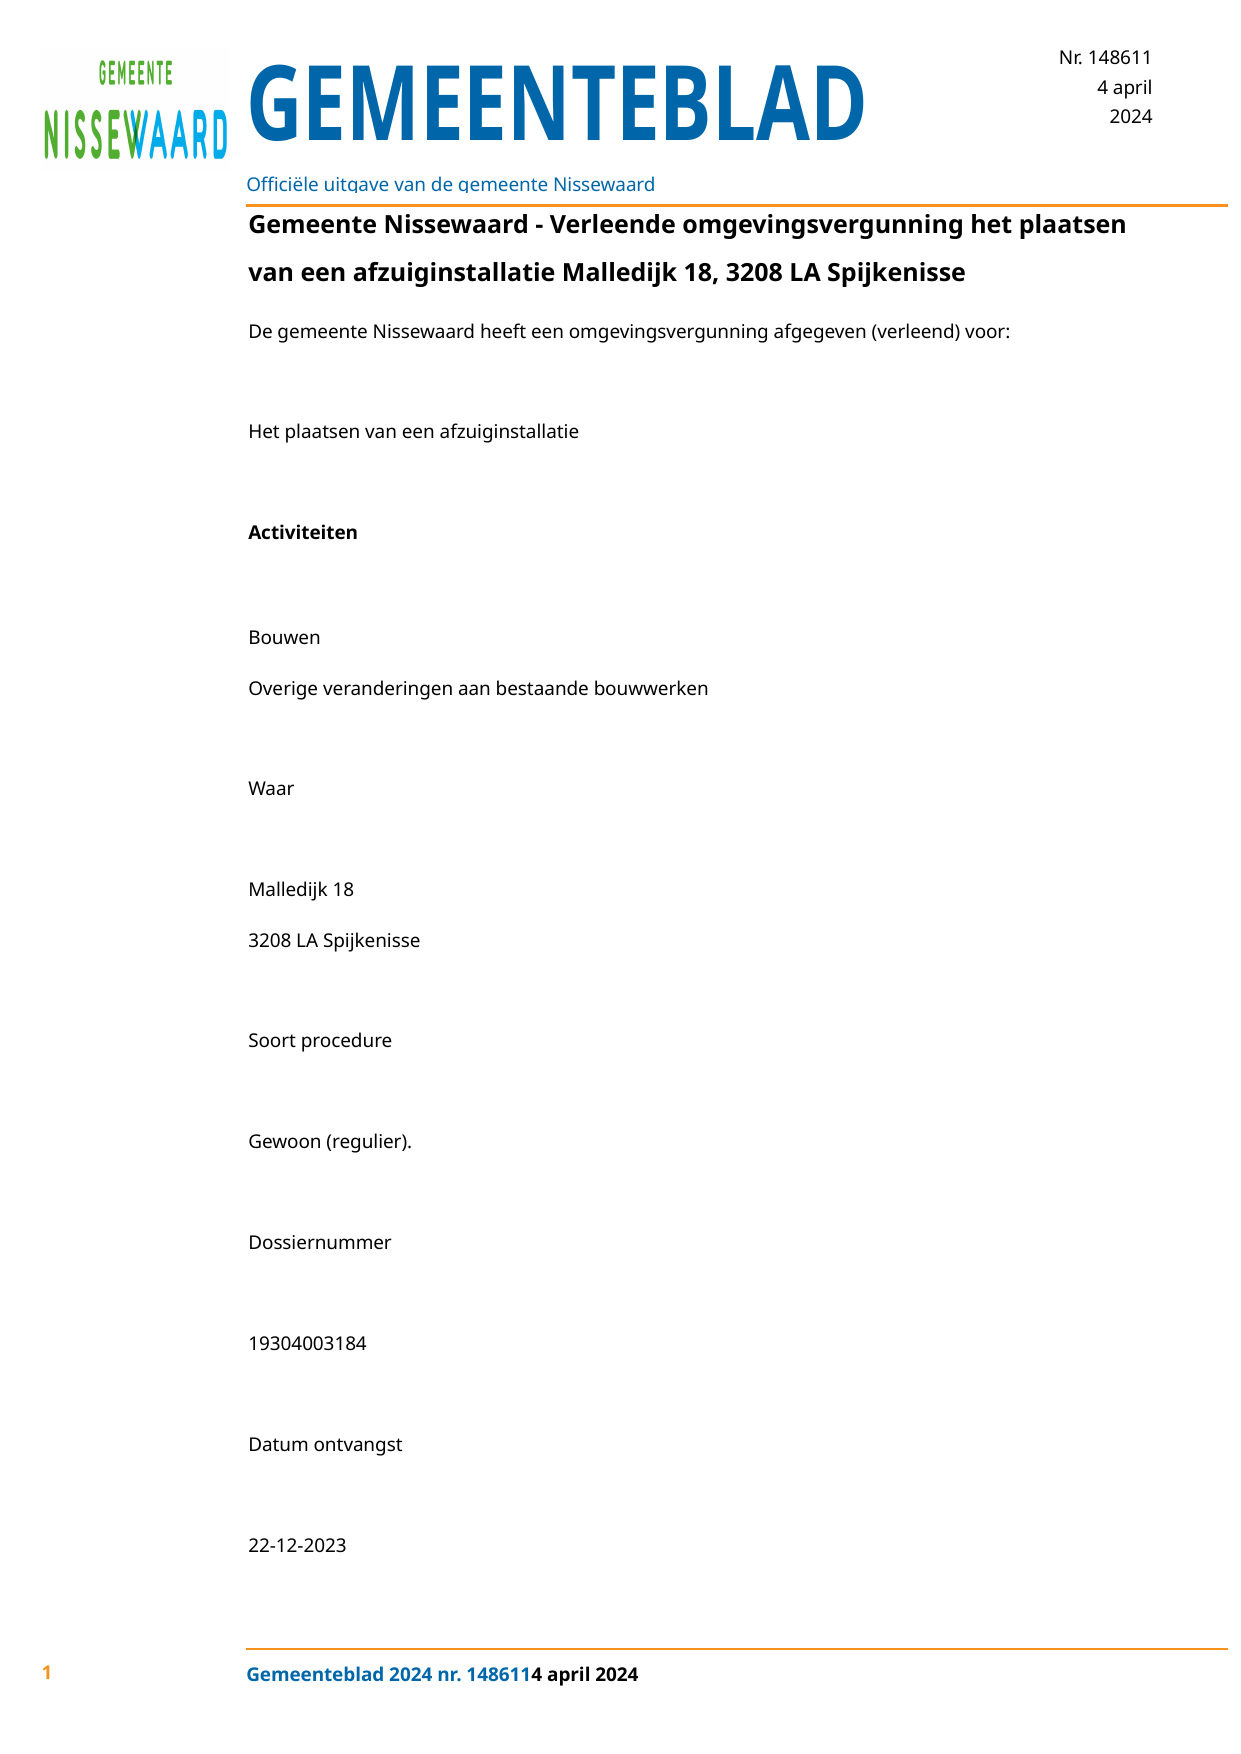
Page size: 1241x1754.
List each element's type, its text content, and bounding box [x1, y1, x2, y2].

text Bouwen [248, 624, 1152, 650]
text Gemeente Nissewaard - Verleende omgevingsvergunning het plaatsen van een afzuiginstallatie Malledijk 18, 3208 LA Spijkenisse [248, 207, 1152, 288]
text ﻿ [248, 570, 1152, 599]
text Gewoon (regulier). [248, 1128, 1152, 1154]
text Het plaatsen van een afzuiginstallatie [248, 419, 1152, 444]
text Overige veranderingen aan bestaande bouwwerken [248, 675, 1152, 701]
text Dossiernummer [248, 1229, 1152, 1255]
text De gemeente Nissewaard heeft een omgevingsvergunning afgegeven (verleend) voor: [248, 318, 1152, 344]
text Malledijk 18 [248, 876, 1152, 902]
text Waar [248, 776, 1152, 801]
text 22-12-2023 [248, 1532, 1152, 1558]
text 19304003184 [248, 1330, 1152, 1356]
text Activiteiten [248, 519, 1152, 545]
text 3208 LA Spijkenisse [248, 927, 1152, 953]
picture [41, 47, 231, 172]
text Datum ontvangst [248, 1431, 1152, 1457]
text Soort procedure [248, 1028, 1152, 1053]
